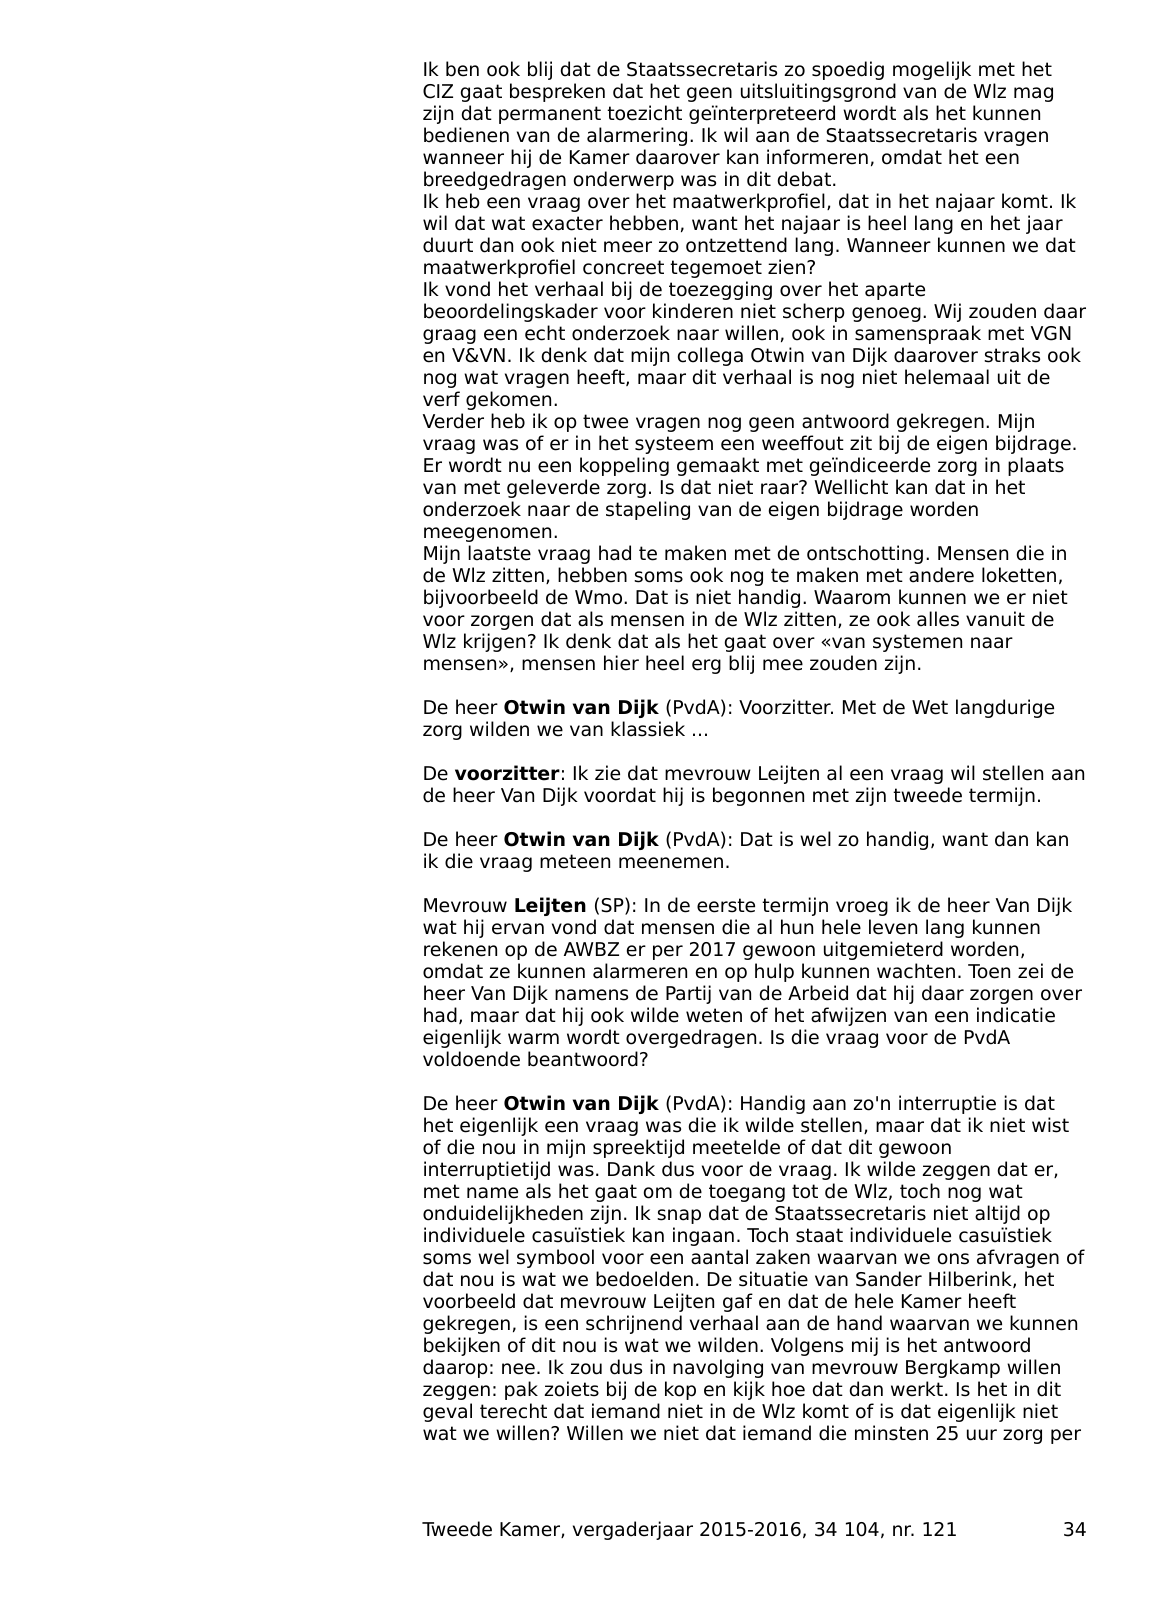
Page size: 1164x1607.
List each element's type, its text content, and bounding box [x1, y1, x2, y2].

text Ik heb een vraag over het maatwerkprofiel, dat in het najaar komt. Ik wil dat wat exacter hebben, want het najaar is heel lang en het jaar duurt dan ook niet meer zo ontzettend lang. Wanneer kunnen we dat maatwerkprofiel concreet tegemoet zien? [422, 191, 1087, 279]
text Mevrouw Leijten (SP): In de eerste termijn vroeg ik de heer Van Dijk wat hij ervan vond dat mensen die al hun hele leven lang kunnen rekenen op de AWBZ er per 2017 gewoon uitgemieterd worden, omdat ze kunnen alarmeren en op hulp kunnen wachten. Toen zei de heer Van Dijk namens de Partij van de Arbeid dat hij daar zorgen over had, maar dat hij ook wilde weten of het afwijzen van een indicatie eigenlijk warm wordt overgedragen. Is die vraag voor de PvdA voldoende beantwoord? [422, 895, 1087, 1071]
text De heer Otwin van Dijk (PvdA): Handig aan zo'n interruptie is dat het eigenlijk een vraag was die ik wilde stellen, maar dat ik niet wist of die nou in mijn spreektijd meetelde of dat dit gewoon interruptietijd was. Dank dus voor de vraag. Ik wilde zeggen dat er, met name als het gaat om de toegang tot de Wlz, toch nog wat onduidelijkheden zijn. Ik snap dat de Staatssecretaris niet altijd op individuele casuïstiek kan ingaan. Toch staat individuele casuïstiek soms wel symbool voor een aantal zaken waarvan we ons afvragen of dat nou is wat we bedoelden. De situatie van Sander Hilberink, het voorbeeld dat mevrouw Leijten gaf en dat de hele Kamer heeft gekregen, is een schrijnend verhaal aan de hand waarvan we kunnen bekijken of dit nou is wat we wilden. Volgens mij is het antwoord daarop: nee. Ik zou dus in navolging van mevrouw Bergkamp willen zeggen: pak zoiets bij de kop en kijk hoe dat dan werkt. Is het in dit geval terecht dat iemand niet in de Wlz komt of is dat eigenlijk niet wat we willen? Willen we niet dat iemand die minsten 25 uur zorg per [422, 1093, 1087, 1445]
text De voorzitter: Ik zie dat mevrouw Leijten al een vraag wil stellen aan de heer Van Dijk voordat hij is begonnen met zijn tweede termijn. [422, 763, 1087, 807]
text Verder heb ik op twee vragen nog geen antwoord gekregen. Mijn vraag was of er in het systeem een weeffout zit bij de eigen bijdrage. Er wordt nu een koppeling gemaakt met geïndiceerde zorg in plaats van met geleverde zorg. Is dat niet raar? Wellicht kan dat in het onderzoek naar de stapeling van de eigen bijdrage worden meegenomen. [422, 411, 1087, 543]
text Ik ben ook blij dat de Staatssecretaris zo spoedig mogelijk met het CIZ gaat bespreken dat het geen uitsluitingsgrond van de Wlz mag zijn dat permanent toezicht geïnterpreteerd wordt als het kunnen bedienen van de alarmering. Ik wil aan de Staatssecretaris vragen wanneer hij de Kamer daarover kan informeren, omdat het een breedgedragen onderwerp was in dit debat. [422, 59, 1087, 191]
text Mijn laatste vraag had te maken met de ontschotting. Mensen die in de Wlz zitten, hebben soms ook nog te maken met andere loketten, bijvoorbeeld de Wmo. Dat is niet handig. Waarom kunnen we er niet voor zorgen dat als mensen in de Wlz zitten, ze ook alles vanuit de Wlz krijgen? Ik denk dat als het gaat over «van systemen naar mensen», mensen hier heel erg blij mee zouden zijn. [422, 543, 1087, 674]
text De heer Otwin van Dijk (PvdA): Dat is wel zo handig, want dan kan ik die vraag meteen meenemen. [422, 829, 1087, 873]
text De heer Otwin van Dijk (PvdA): Voorzitter. Met de Wet langdurige zorg wilden we van klassiek ... [422, 697, 1087, 741]
text Ik vond het verhaal bij de toezegging over het aparte beoordelingskader voor kinderen niet scherp genoeg. Wij zouden daar graag een echt onderzoek naar willen, ook in samenspraak met VGN en V&VN. Ik denk dat mijn collega Otwin van Dijk daarover straks ook nog wat vragen heeft, maar dit verhaal is nog niet helemaal uit de verf gekomen. [422, 279, 1087, 411]
